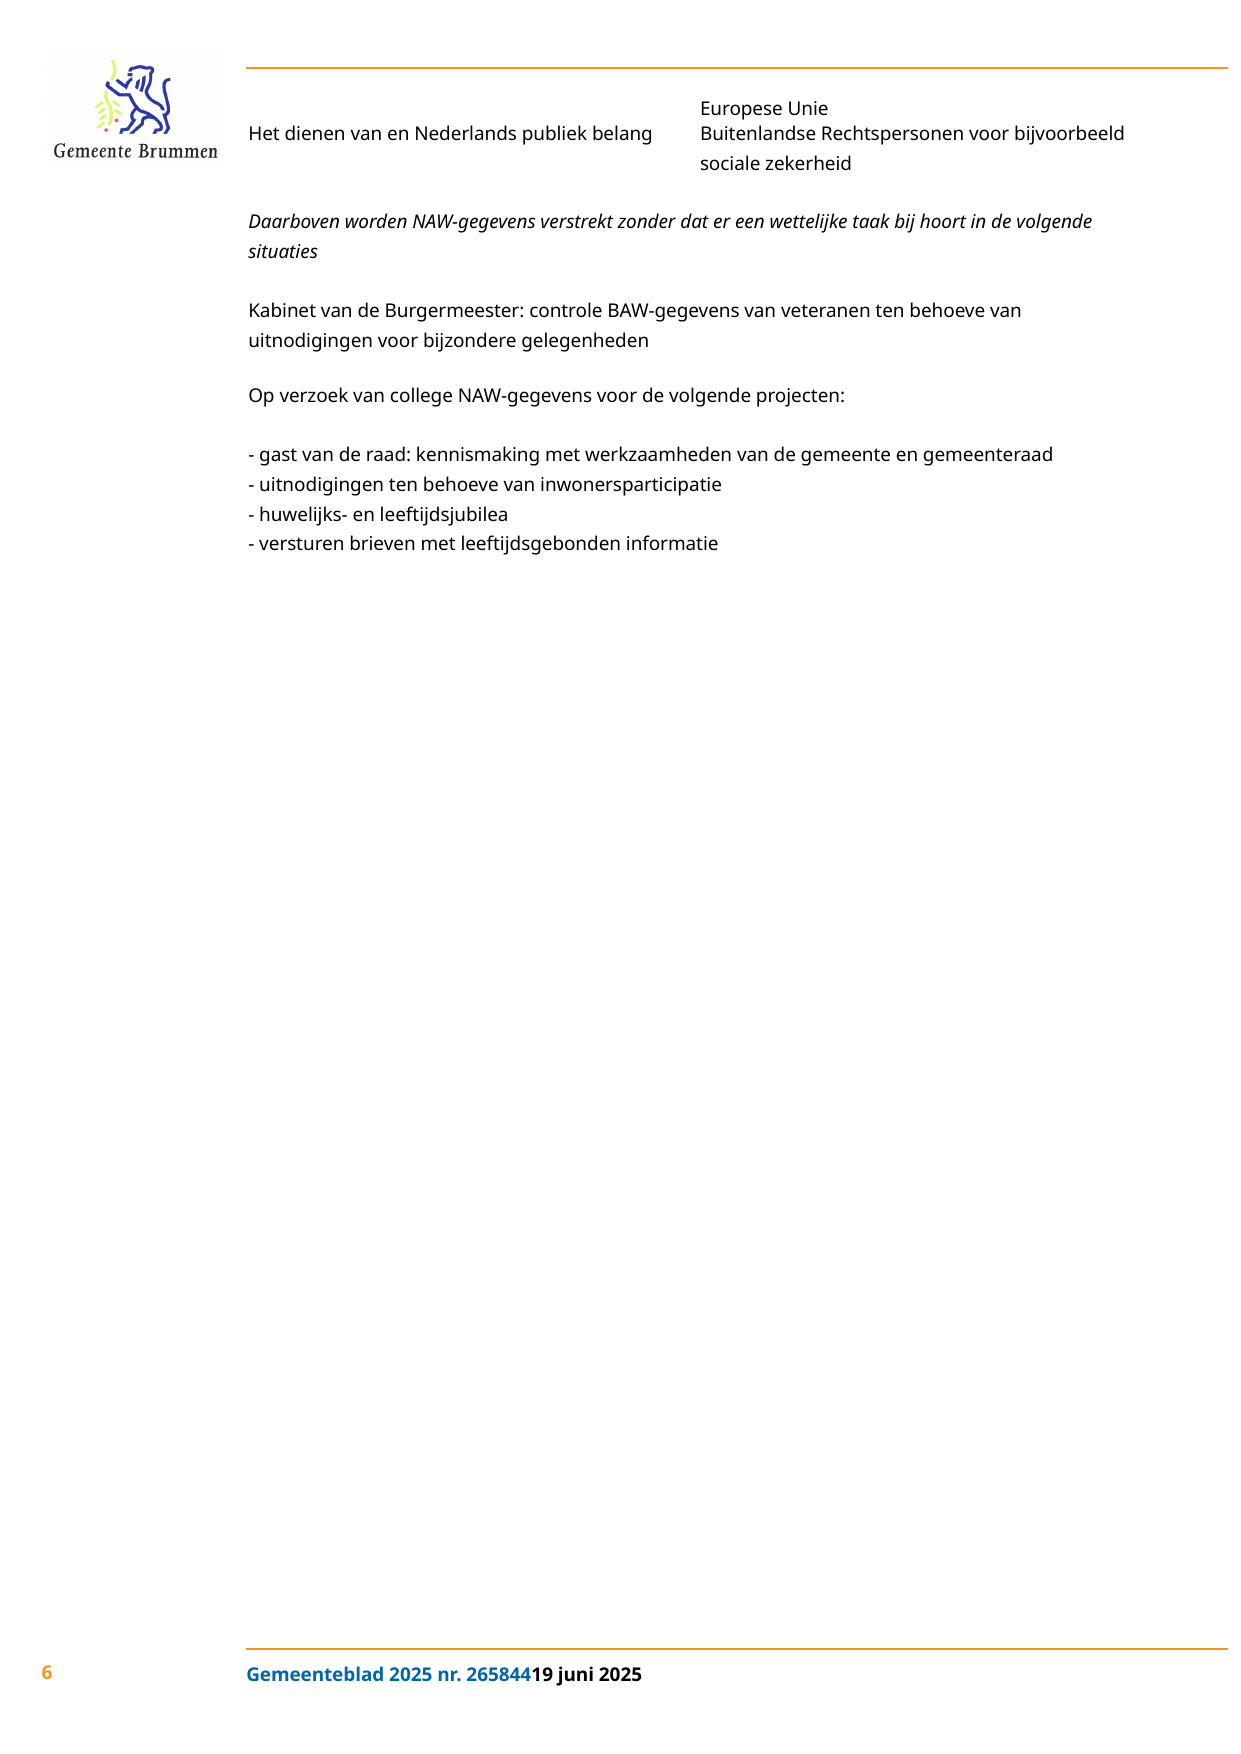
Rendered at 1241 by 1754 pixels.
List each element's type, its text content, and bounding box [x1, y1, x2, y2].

text Daarboven worden NAW-gegevens verstrekt zonder dat er een wettelijke taak bij hoort in de volgende situaties [248, 209, 1152, 264]
table_header Kabinet van de Burgermeester: controle BAW-gegevens van veteranen ten behoeve van uitnodigingen voor bijzondere gelegenheden [248, 298, 1152, 382]
table_cell Europese Unie [700, 95, 1152, 121]
table_cell Buitenlandse Rechtspersonen voor bijvoorbeeld sociale zekerheid [700, 121, 1152, 176]
table_cell Het dienen van en Nederlands publiek belang [248, 121, 700, 176]
picture [41, 47, 231, 172]
table_cell Op verzoek van college NAW-gegevens voor de volgende projecten: - gast van de raad: kennismaking met werkzaamheden van de gemeente en gemeenteraad - uitnodigingen ten behoeve van inwonersparticipatie - huwelijks- en leeftijdsjubilea - versturen brieven met leeftijdsgebonden informatie [248, 383, 1152, 586]
table_cell [248, 95, 700, 121]
